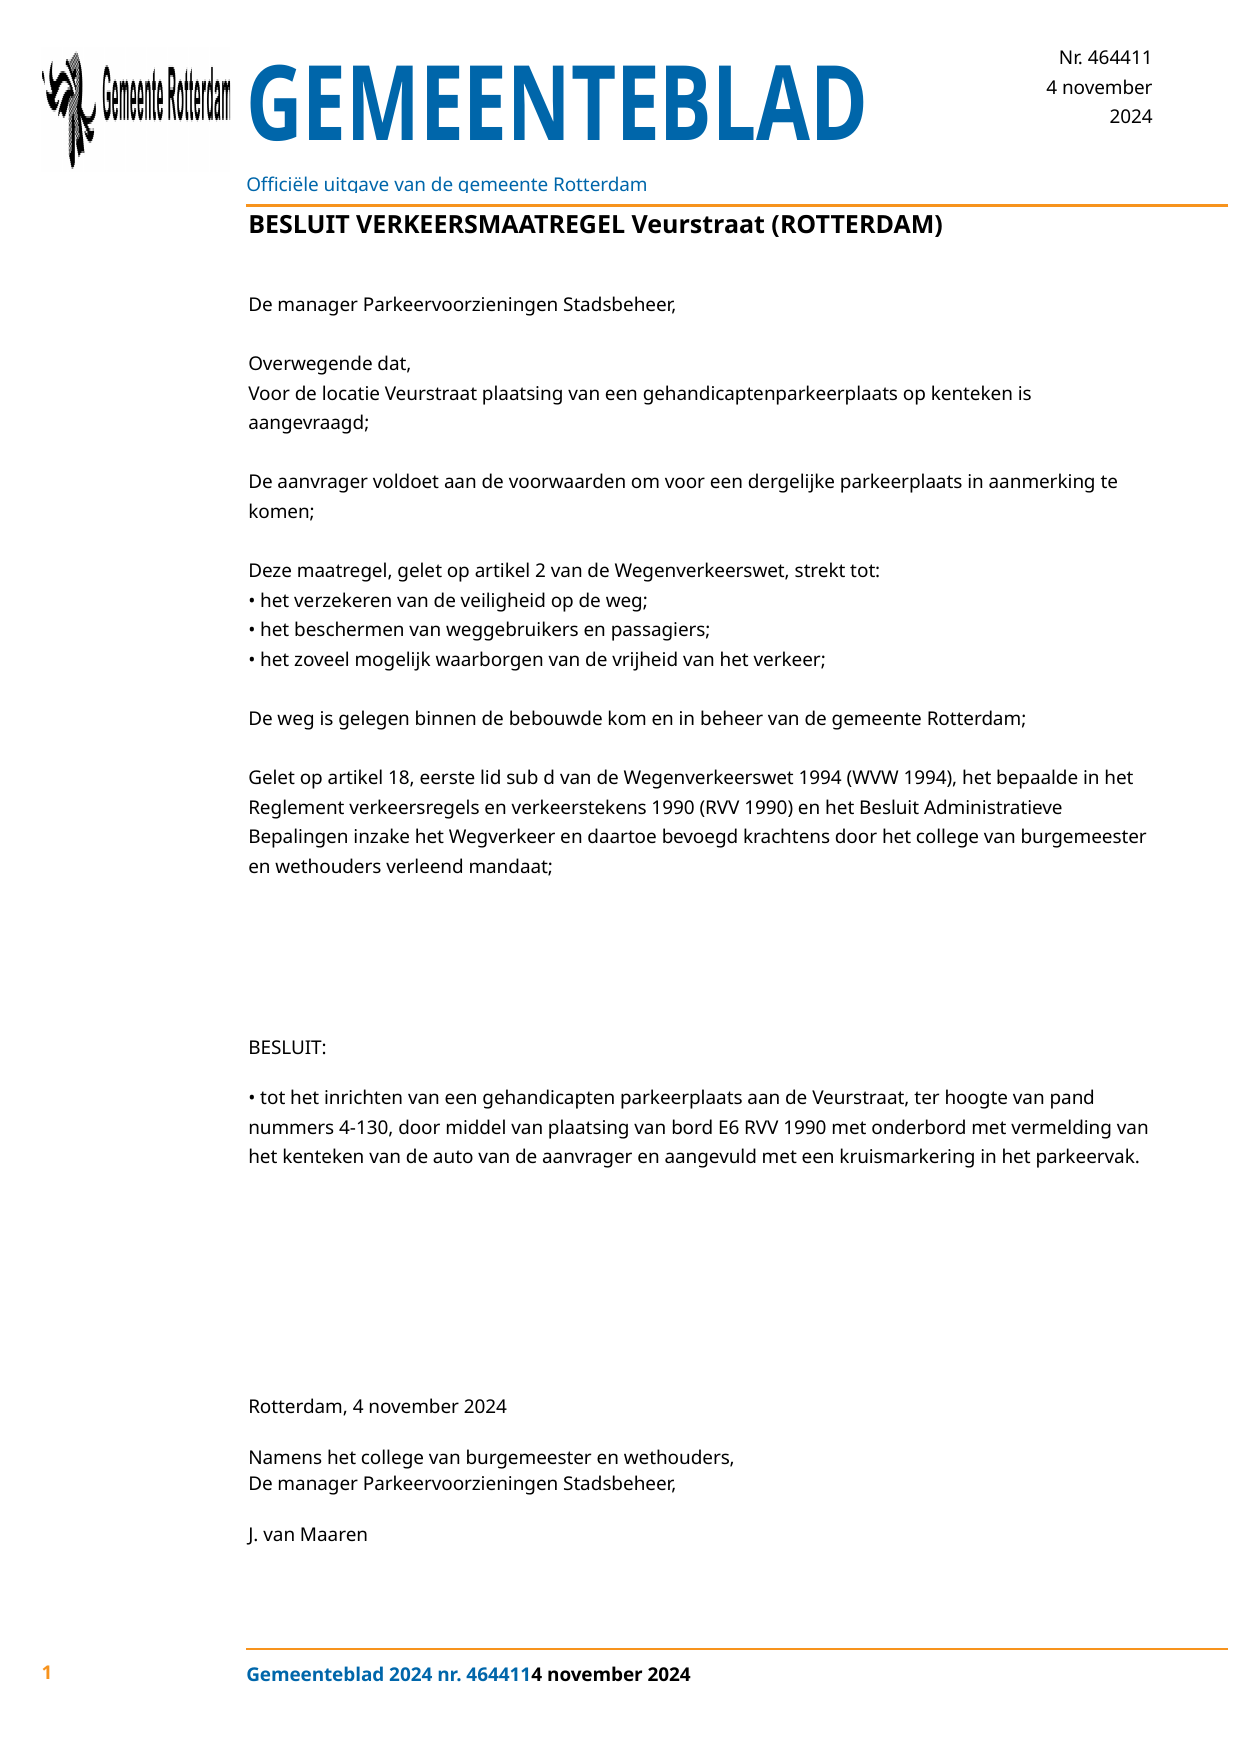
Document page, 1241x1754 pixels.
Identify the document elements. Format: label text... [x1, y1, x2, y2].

text De manager Parkeervoorzieningen Stadsbeheer, [248, 1470, 1152, 1496]
text De manager Parkeervoorzieningen Stadsbeheer, [248, 291, 1152, 317]
text BESLUIT: [248, 1034, 1152, 1060]
text • tot het inrichten van een gehandicapten parkeerplaats aan de Veurstraat, ter hoogte van pand nummers 4-130, door middel van plaatsing van bord E6 RVV 1990 met onderbord met vermelding van het kenteken van de auto van de aanvrager en aangevuld met een kruismarkering in het parkeervak. [248, 1084, 1152, 1169]
text • het zoveel mogelijk waarborgen van de vrijheid van het verkeer; [248, 646, 1152, 672]
text De aanvrager voldoet aan de voorwaarden om voor een dergelijke parkeerplaats in aanmerking te komen; [248, 468, 1152, 524]
text • het beschermen van weggebruikers en passagiers; [248, 616, 1152, 642]
text Rotterdam, 4 november 2024 [248, 1393, 1152, 1419]
picture [41, 47, 231, 172]
text Voor de locatie Veurstraat plaatsing van een gehandicaptenparkeerplaats op kenteken is aangevraagd; [248, 380, 1152, 435]
text Deze maatregel, gelet op artikel 2 van de Wegenverkeerswet, strekt tot: [248, 557, 1152, 583]
text • het verzekeren van de veiligheid op de weg; [248, 587, 1152, 613]
text BESLUIT VERKEERSMAATREGEL Veurstraat (ROTTERDAM) [248, 207, 1152, 241]
text Overwegende dat, [248, 350, 1152, 376]
text J. van Maaren [248, 1522, 1152, 1547]
text De weg is gelegen binnen de bebouwde kom en in beheer van de gemeente Rotterdam; [248, 705, 1152, 731]
text Namens het college van burgemeester en wethouders, [248, 1444, 1152, 1470]
text Gelet op artikel 18, eerste lid sub d van de Wegenverkeerswet 1994 (WVW 1994), het bepaalde in het Reglement verkeersregels en verkeerstekens 1990 (RVV 1990) en het Besluit Administratieve Bepalingen inzake het Wegverkeer en daartoe bevoegd krachtens door het college van burgemeester en wethouders verleend mandaat; [248, 764, 1152, 879]
